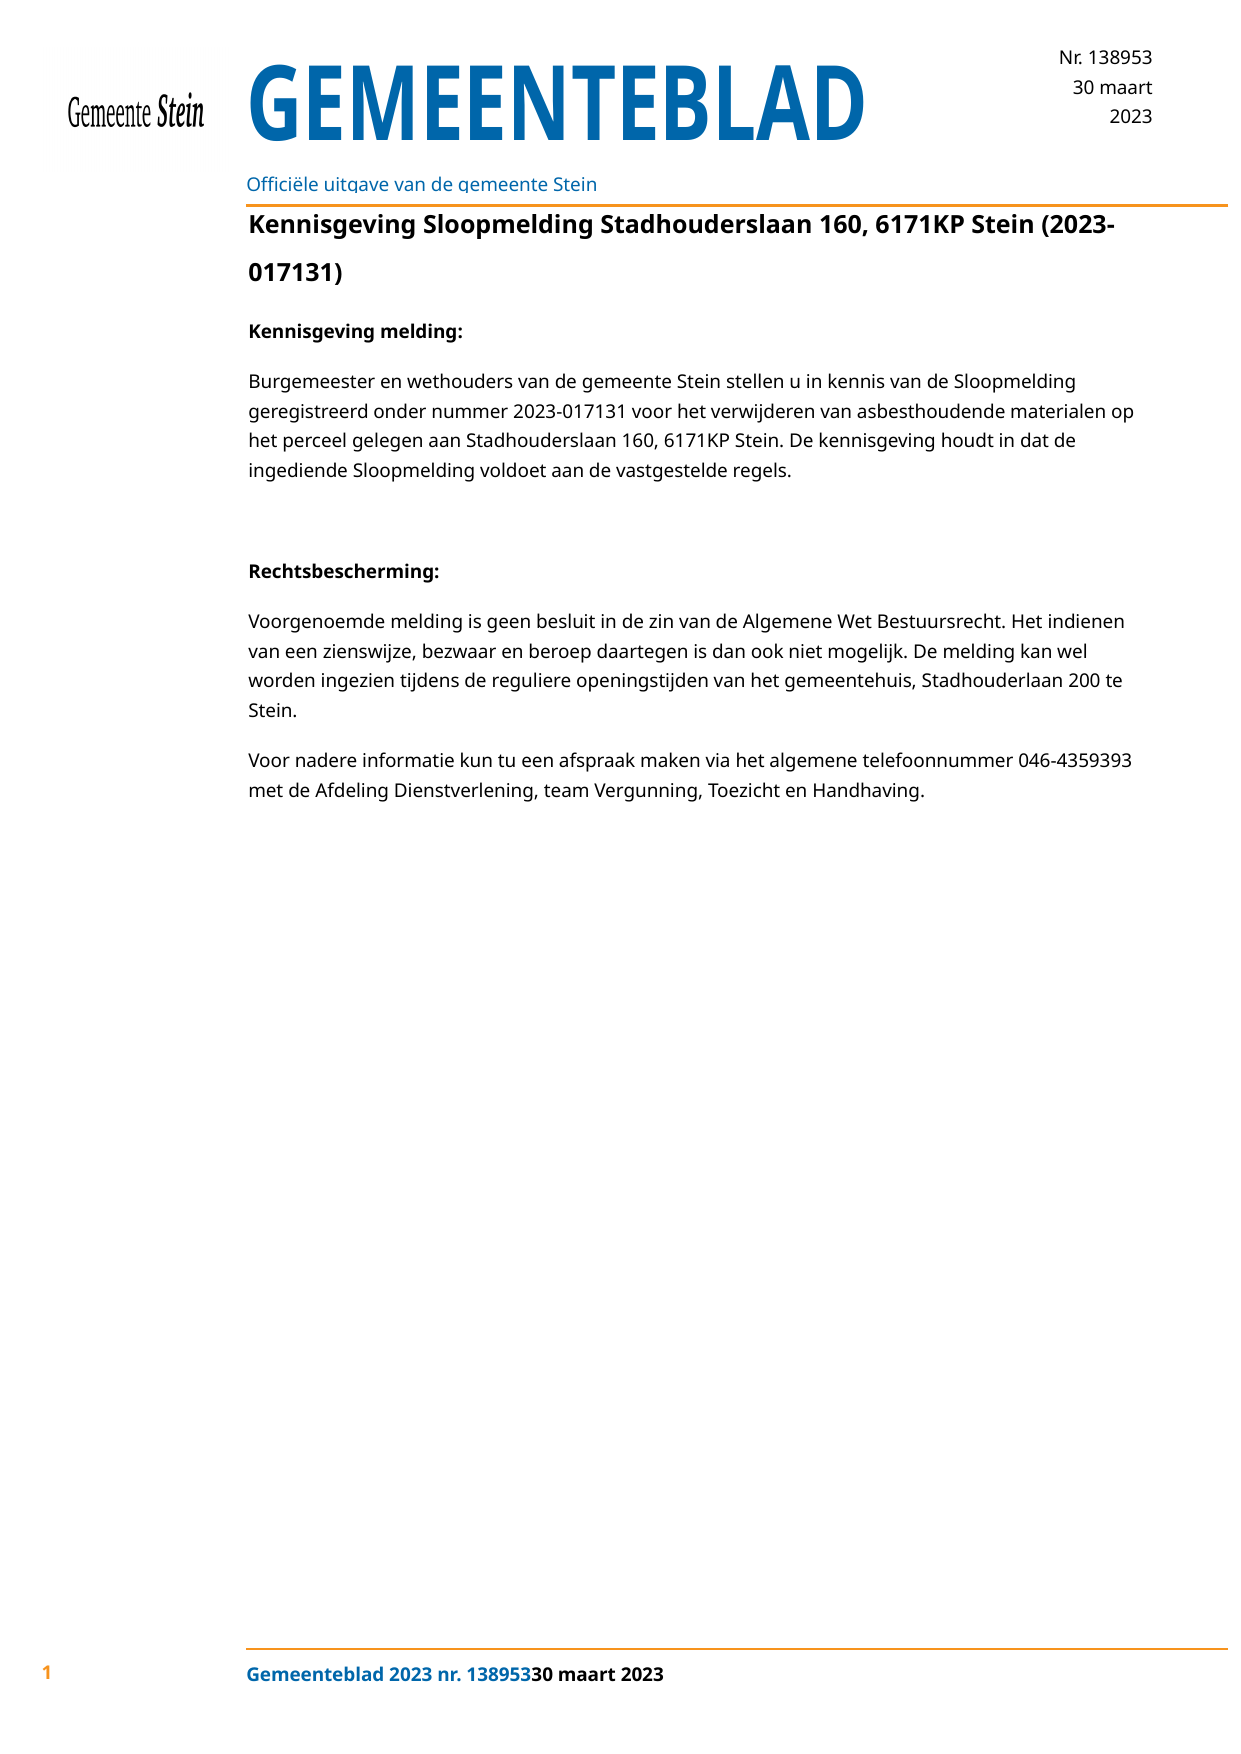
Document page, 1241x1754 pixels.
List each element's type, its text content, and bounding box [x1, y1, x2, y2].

picture [41, 47, 231, 172]
text Rechtsbescherming: [248, 558, 1152, 584]
text Burgemeester en wethouders van de gemeente Stein stellen u in kennis van de Sloopmelding geregistreerd onder nummer 2023-017131 voor het verwijderen van asbesthoudende materialen op het perceel gelegen aan Stadhouderslaan 160, 6171KP Stein. De kennisgeving houdt in dat de ingediende Sloopmelding voldoet aan de vastgestelde regels. [248, 368, 1152, 483]
text Voorgenoemde melding is geen besluit in de zin van de Algemene Wet Bestuursrecht. Het indienen van een zienswijze, bezwaar en beroep daartegen is dan ook niet mogelijk. De melding kan wel worden ingezien tijdens de reguliere openingstijden van het gemeentehuis, Stadhouderlaan 200 te Stein. [248, 608, 1152, 723]
text Voor nadere informatie kun tu een afspraak maken via het algemene telefoonnummer 046-4359393 met de Afdeling Dienstverlening, team Vergunning, Toezicht en Handhaving. [248, 747, 1152, 803]
text Kennisgeving Sloopmelding Stadhouderslaan 160, 6171KP Stein (2023-017131) [248, 207, 1152, 288]
text Kennisgeving melding: [248, 318, 1152, 344]
